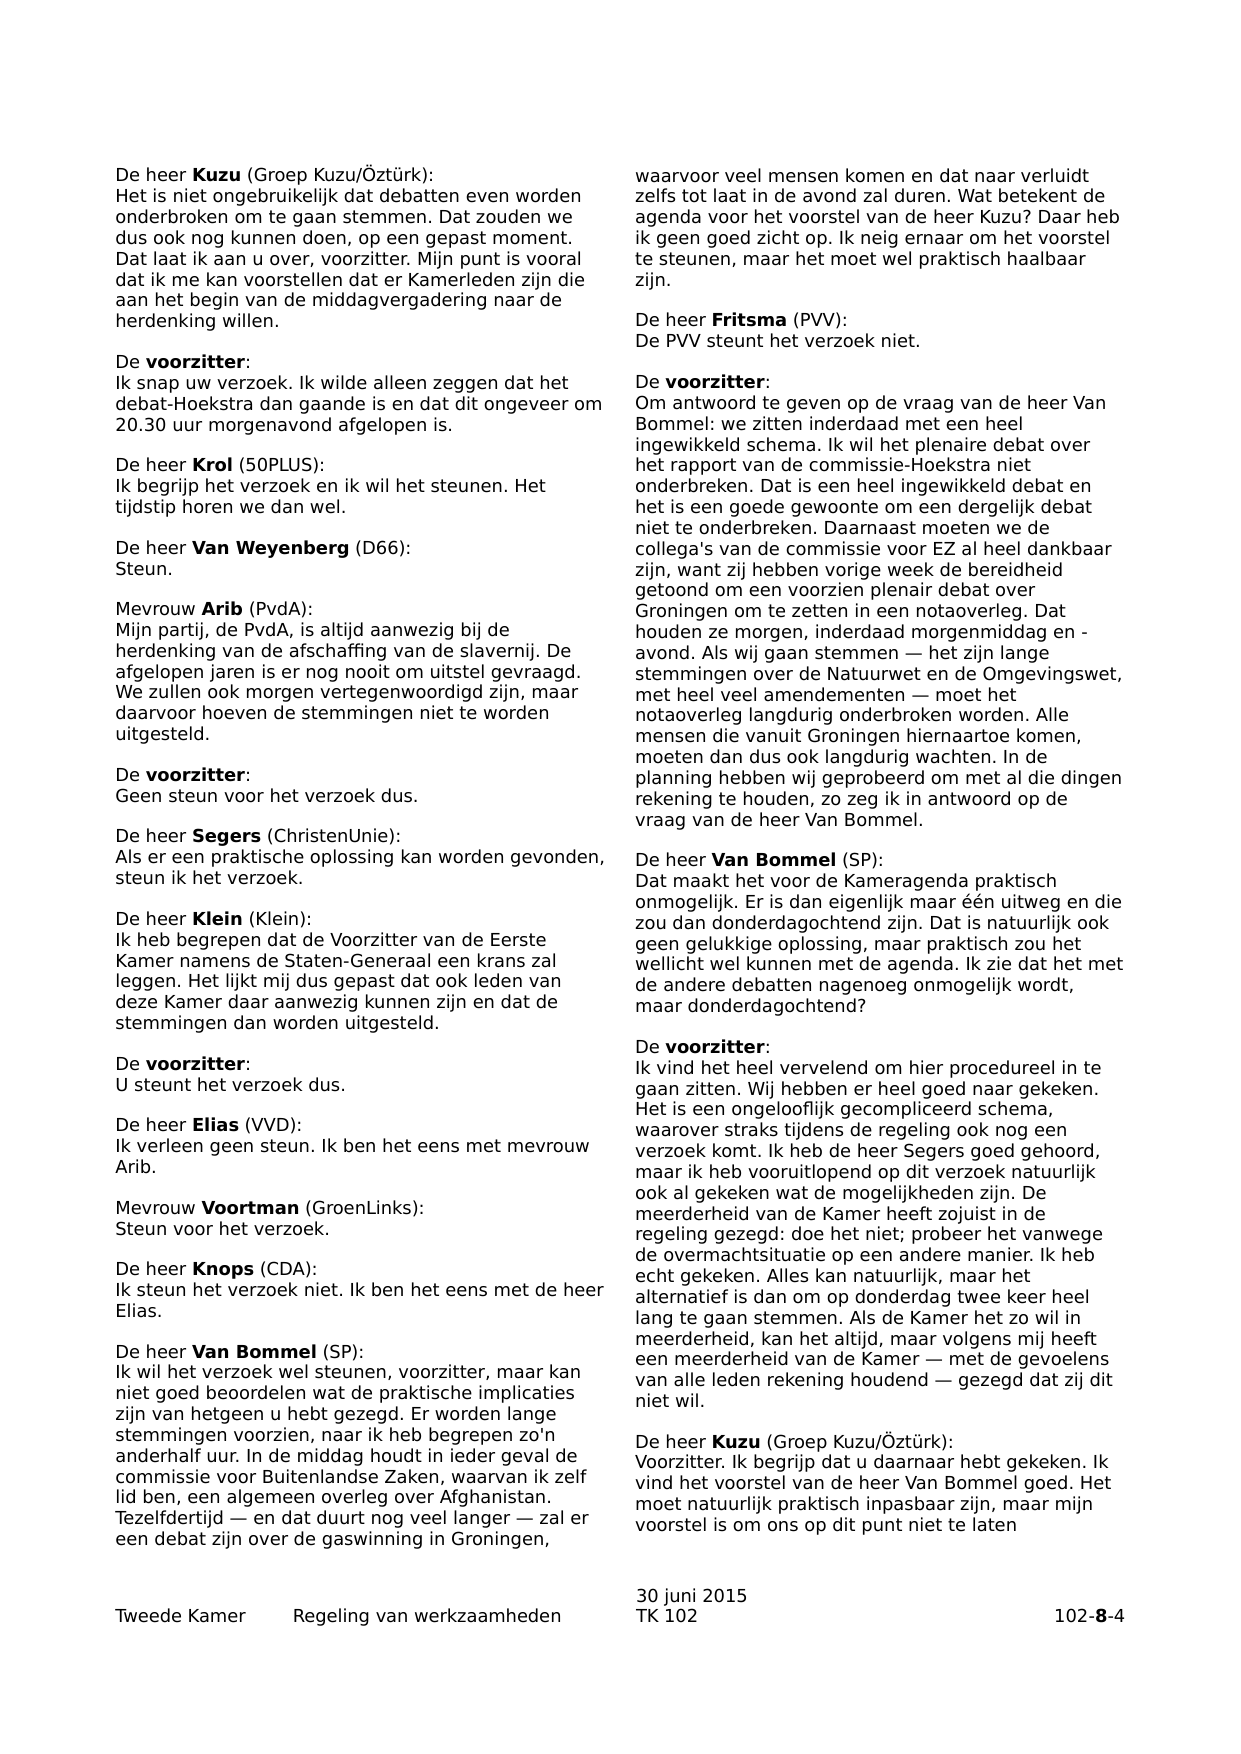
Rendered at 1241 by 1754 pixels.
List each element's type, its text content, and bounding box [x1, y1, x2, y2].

text De heer Elias (VVD): [115, 1115, 605, 1136]
text Dat maakt het voor de Kameragenda praktisch onmogelijk. Er is dan eigenlijk maar één uitweg en die zou dan donderdagochtend zijn. Dat is natuurlijk ook geen gelukkige oplossing, maar praktisch zou het wellicht wel kunnen met de agenda. Ik zie dat het met de andere debatten nagenoeg onmogelijk wordt, maar donderdagochtend? [635, 871, 1125, 1017]
text Ik wil het verzoek wel steunen, voorzitter, maar kan niet goed beoordelen wat de praktische implicaties zijn van hetgeen u hebt gezegd. Er worden lange stemmingen voorzien, naar ik heb begrepen zo'n anderhalf uur. In de middag houdt in ieder geval de commissie voor Buitenlandse Zaken, waarvan ik zelf lid ben, een algemeen overleg over Afghanistan. Tezelfdertijd — en dat duurt nog veel langer — zal er een debat zijn over de gaswinning in Groningen, [115, 1362, 605, 1550]
text Geen steun voor het verzoek dus. [115, 786, 605, 806]
text De voorzitter: [115, 765, 605, 786]
text De heer Fritsma (PVV): [635, 310, 1125, 331]
text De heer Krol (50PLUS): [115, 455, 605, 476]
text De heer Van Bommel (SP): [635, 850, 1125, 871]
text De heer Kuzu (Groep Kuzu/Öztürk): [635, 1432, 1125, 1452]
text De PVV steunt het verzoek niet. [635, 331, 1125, 352]
text Ik snap uw verzoek. Ik wilde alleen zeggen dat het debat-Hoekstra dan gaande is en dat dit ongeveer om 20.30 uur morgenavond afgelopen is. [115, 373, 605, 435]
text Steun. [115, 558, 605, 579]
text Mevrouw Arib (PvdA): [115, 599, 605, 620]
text Steun voor het verzoek. [115, 1218, 605, 1239]
text De voorzitter: [115, 1054, 605, 1074]
text Ik vind het heel vervelend om hier procedureel in te gaan zitten. Wij hebben er heel goed naar gekeken. Het is een ongelooflijk gecompliceerd schema, waarover straks tijdens de regeling ook nog een verzoek komt. Ik heb de heer Segers goed gehoord, maar ik heb vooruitlopend op dit verzoek natuurlijk ook al gekeken wat de mogelijkheden zijn. De meerderheid van de Kamer heeft zojuist in de regeling gezegd: doe het niet; probeer het vanwege de overmachtsituatie op een andere manier. Ik heb echt gekeken. Alles kan natuurlijk, maar het alternatief is dan om op donderdag twee keer heel lang te gaan stemmen. Als de Kamer het zo wil in meerderheid, kan het altijd, maar volgens mij heeft een meerderheid van de Kamer — met de gevoelens van alle leden rekening houdend — gezegd dat zij dit niet wil. [635, 1057, 1125, 1412]
text Mijn partij, de PvdA, is altijd aanwezig bij de herdenking van de afschaffing van de slavernij. De afgelopen jaren is er nog nooit om uitstel gevraagd. We zullen ook morgen vertegenwoordigd zijn, maar daarvoor hoeven de stemmingen niet te worden uitgesteld. [115, 620, 605, 745]
text De heer Segers (ChristenUnie): [115, 826, 605, 847]
text De heer Kuzu (Groep Kuzu/Öztürk): [115, 165, 605, 186]
text Ik steun het verzoek niet. Ik ben het eens met de heer Elias. [115, 1280, 605, 1322]
text waarvoor veel mensen komen en dat naar verluidt zelfs tot laat in de avond zal duren. Wat betekent de agenda voor het voorstel van de heer Kuzu? Daar heb ik geen goed zicht op. Ik neig ernaar om het voorstel te steunen, maar het moet wel praktisch haalbaar zijn. [635, 165, 1125, 290]
text Voorzitter. Ik begrijp dat u daarnaar hebt gekeken. Ik vind het voorstel van de heer Van Bommel goed. Het moet natuurlijk praktisch inpasbaar zijn, maar mijn voorstel is om ons op dit punt niet te laten [635, 1452, 1125, 1536]
text De heer Van Bommel (SP): [115, 1342, 605, 1362]
text De voorzitter: [635, 1037, 1125, 1057]
text Ik begrijp het verzoek en ik wil het steunen. Het tijdstip horen we dan wel. [115, 476, 605, 517]
text De voorzitter: [635, 372, 1125, 393]
text Ik heb begrepen dat de Voorzitter van de Eerste Kamer namens de Staten-Generaal een krans zal leggen. Het lijkt mij dus gepast dat ook leden van deze Kamer daar aanwezig kunnen zijn en dat de stemmingen dan worden uitgesteld. [115, 929, 605, 1034]
text Om antwoord te geven op de vraag van de heer Van Bommel: we zitten inderdaad met een heel ingewikkeld schema. Ik wil het plenaire debat over het rapport van de commissie-Hoekstra niet onderbreken. Dat is een heel ingewikkeld debat en het is een goede gewoonte om een dergelijk debat niet te onderbreken. Daarnaast moeten we de collega's van de commissie voor EZ al heel dankbaar zijn, want zij hebben vorige week de bereidheid getoond om een voorzien plenair debat over Groningen om te zetten in een notaoverleg. Dat houden ze morgen, inderdaad morgenmiddag en -avond. Als wij gaan stemmen — het zijn lange stemmingen over de Natuurwet en de Omgevingswet, met heel veel amendementen — moet het notaoverleg langdurig onderbroken worden. Alle mensen die vanuit Groningen hiernaartoe komen, moeten dan dus ook langdurig wachten. In de planning hebben wij geprobeerd om met al die dingen rekening te houden, zo zeg ik in antwoord op de vraag van de heer Van Bommel. [635, 393, 1125, 830]
text Het is niet ongebruikelijk dat debatten even worden onderbroken om te gaan stemmen. Dat zouden we dus ook nog kunnen doen, op een gepast moment. Dat laat ik aan u over, voorzitter. Mijn punt is vooral dat ik me kan voorstellen dat er Kamerleden zijn die aan het begin van de middagvergadering naar de herdenking willen. [115, 186, 605, 332]
text De heer Knops (CDA): [115, 1259, 605, 1280]
text De heer Van Weyenberg (D66): [115, 537, 605, 558]
text De voorzitter: [115, 352, 605, 373]
text U steunt het verzoek dus. [115, 1074, 605, 1095]
text Als er een praktische oplossing kan worden gevonden, steun ik het verzoek. [115, 847, 605, 889]
text De heer Klein (Klein): [115, 909, 605, 929]
text Ik verleen geen steun. Ik ben het eens met mevrouw Arib. [115, 1136, 605, 1178]
text Mevrouw Voortman (GroenLinks): [115, 1198, 605, 1218]
